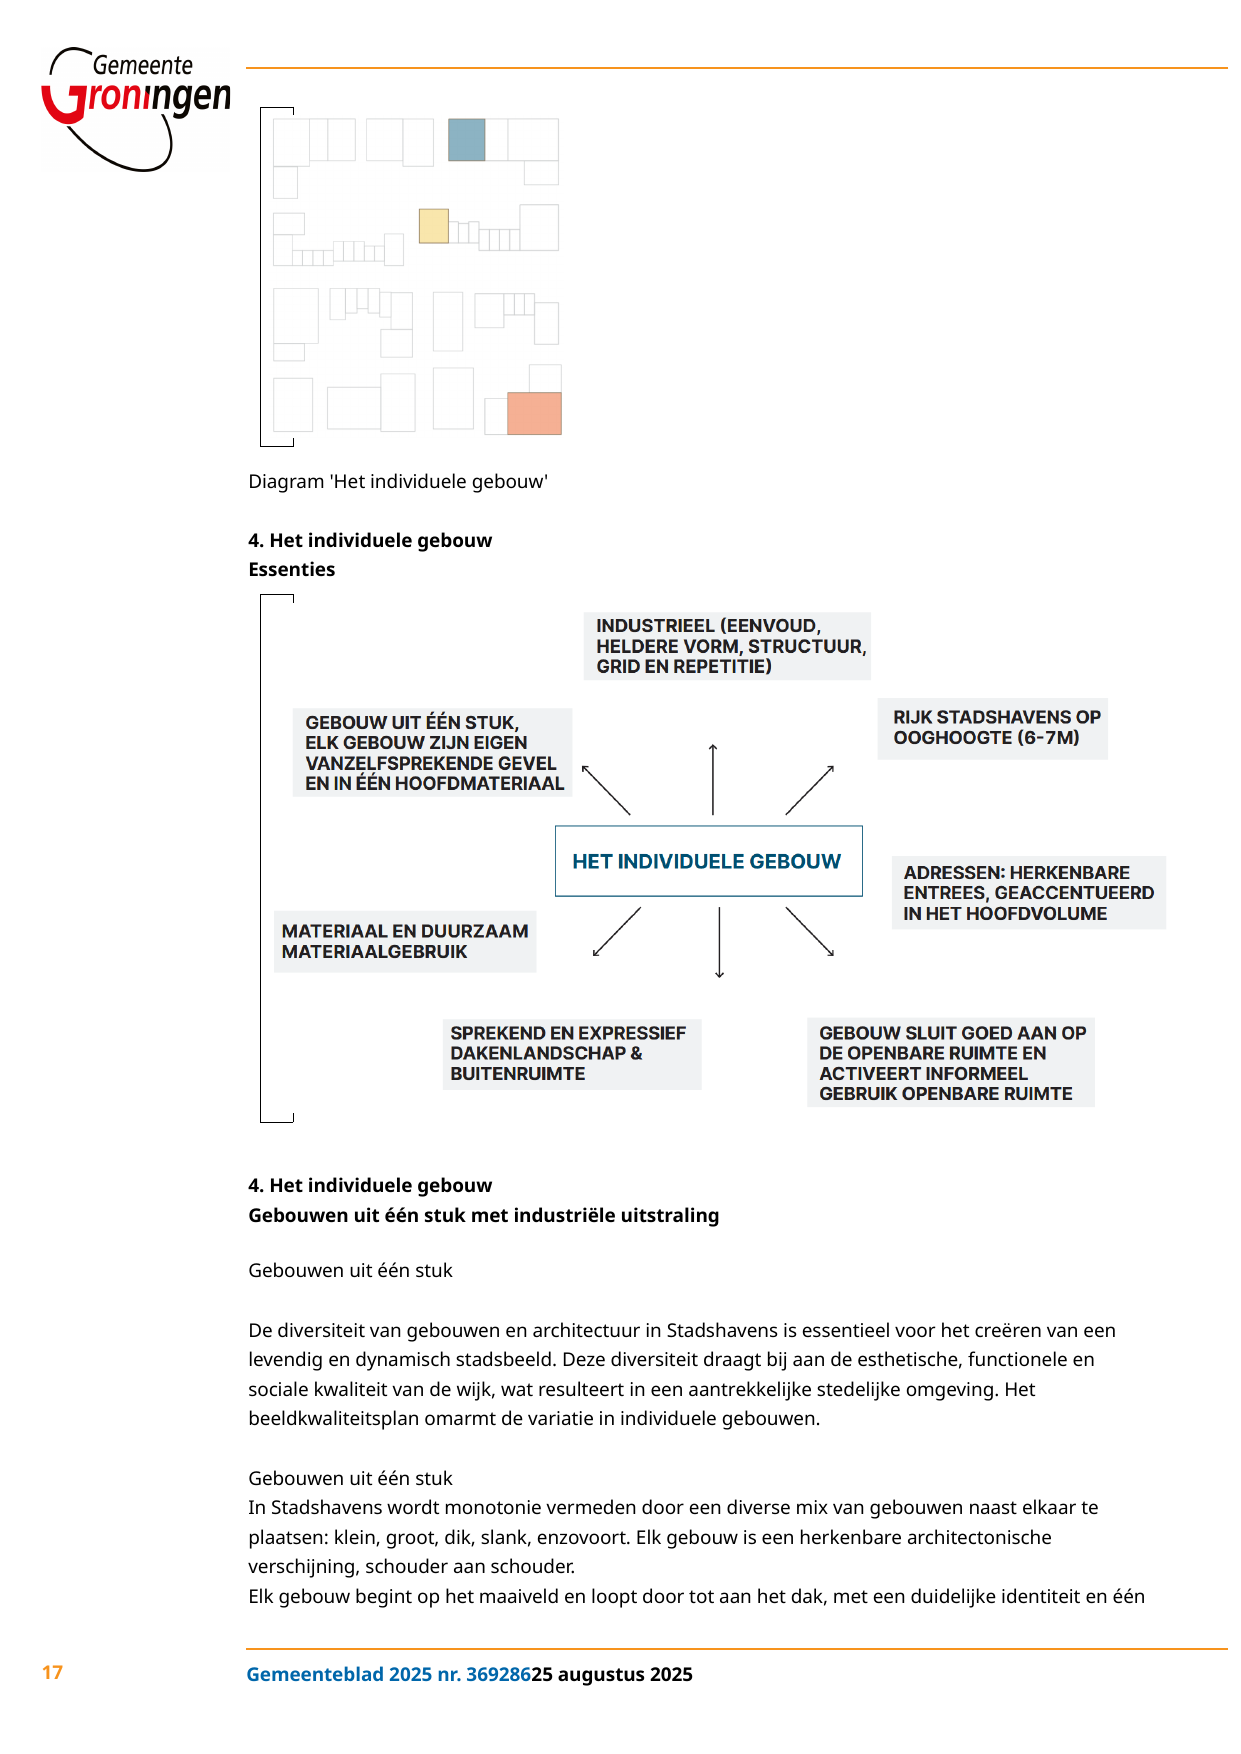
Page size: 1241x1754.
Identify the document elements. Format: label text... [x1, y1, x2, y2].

text Gebouwen uit één stuk [248, 1258, 1152, 1283]
picture [268, 115, 565, 438]
text Diagram 'Het individuele gebouw' [248, 468, 1152, 493]
text Gebouwen uit één stuk met industriële uitstraling [248, 1202, 1152, 1228]
picture [41, 47, 231, 172]
picture [268, 603, 1173, 1113]
text Gebouwen uit één stuk [248, 1465, 1152, 1490]
text 4. Het individuele gebouw [248, 1173, 1152, 1198]
text De diversiteit van gebouwen en architectuur in Stadshavens is essentieel voor het creëren van een levendig en dynamisch stadsbeeld. Deze diversiteit draagt bij aan de esthetische, functionele en sociale kwaliteit van de wijk, wat resulteert in een aantrekkelijke stedelijke omgeving. Het beeldkwaliteitsplan omarmt de variatie in individuele gebouwen. [248, 1317, 1152, 1431]
text Essenties [248, 557, 1152, 582]
text 4. Het individuele gebouw [248, 527, 1152, 553]
text Elk gebouw begint op het maaiveld en loopt door tot aan het dak, met een duidelijke identiteit en één [248, 1583, 1152, 1609]
text In Stadshavens wordt monotonie vermeden door een diverse mix van gebouwen naast elkaar te plaatsen: klein, groot, dik, slank, enzovoort. Elk gebouw is een herkenbare architectonische verschijning, schouder aan schouder. [248, 1494, 1152, 1579]
